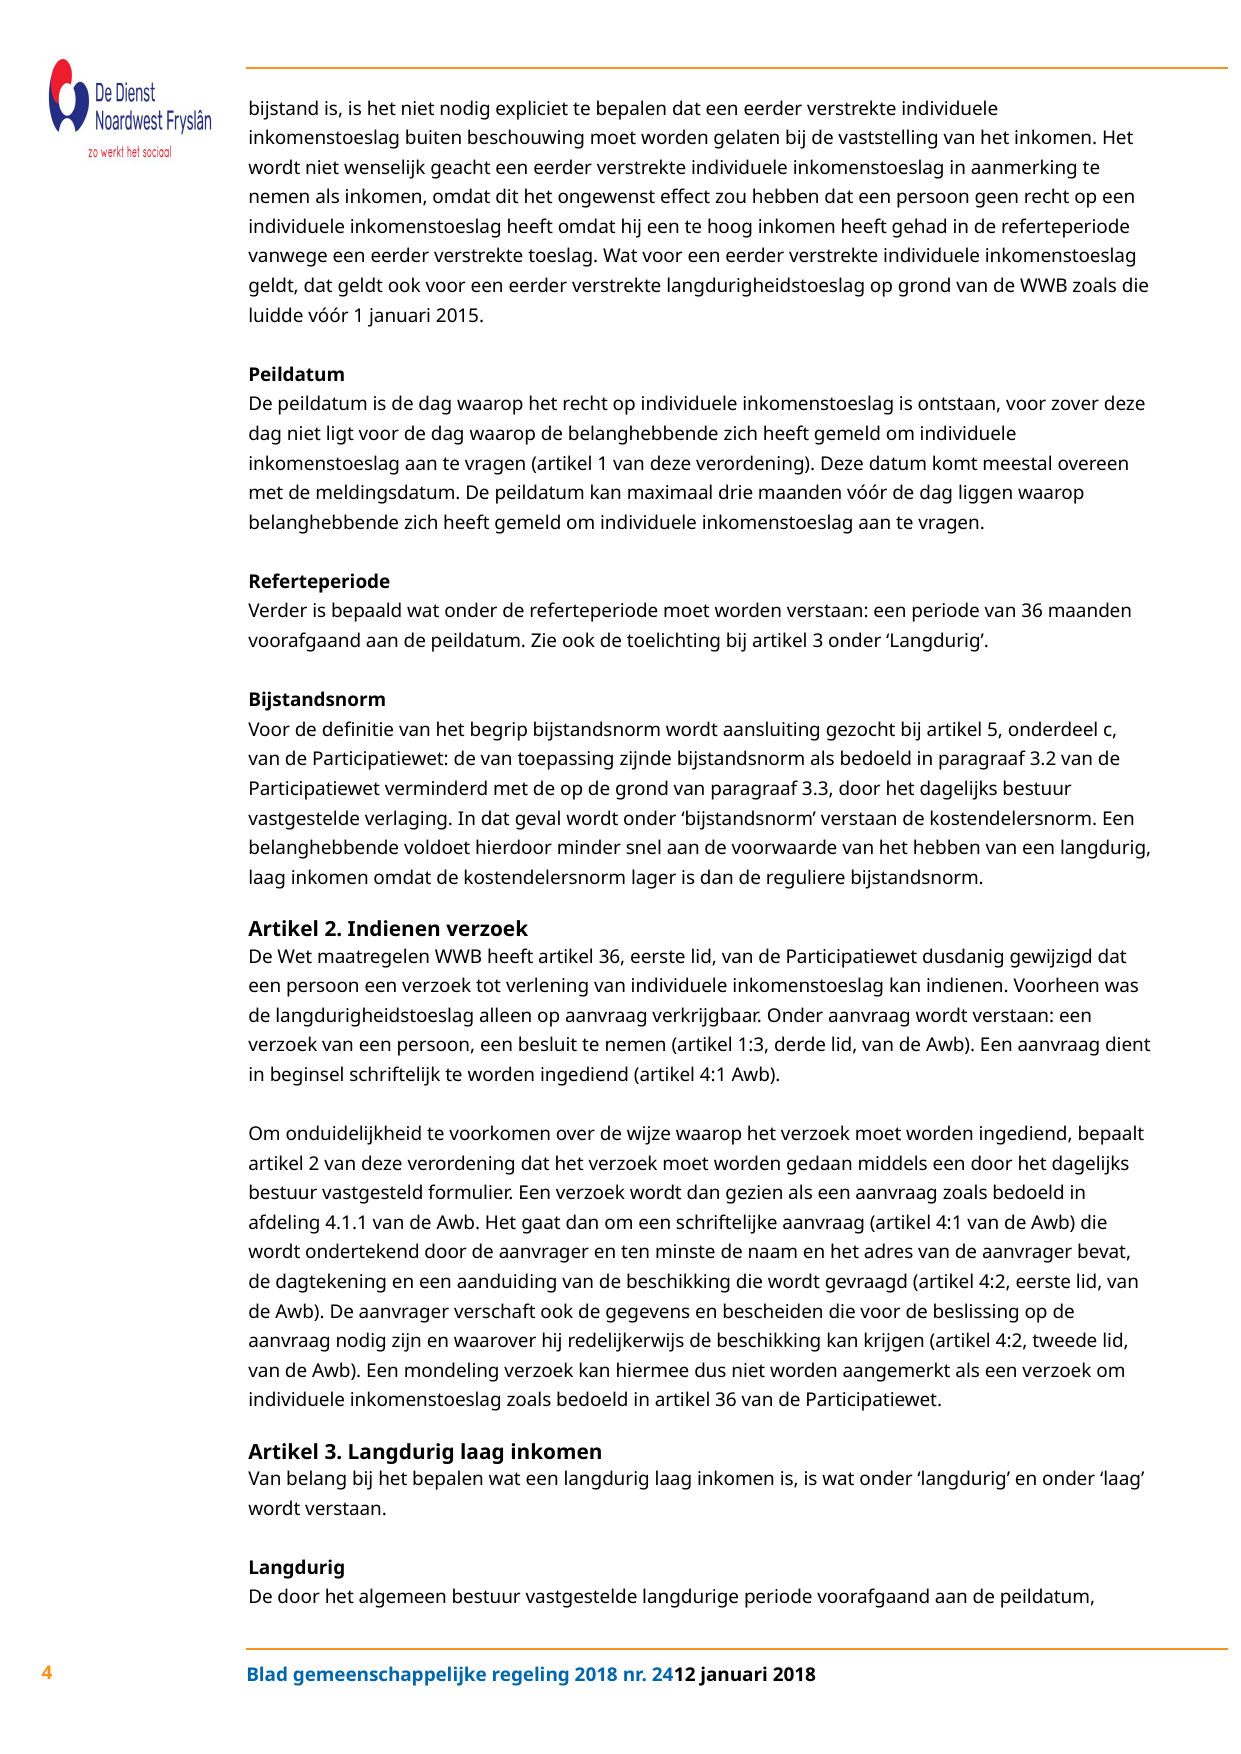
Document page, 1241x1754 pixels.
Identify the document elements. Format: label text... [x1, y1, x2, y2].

text bijstand is, is het niet nodig expliciet te bepalen dat een eerder verstrekte individuele inkomenstoeslag buiten beschouwing moet worden gelaten bij de vaststelling van het inkomen. Het wordt niet wenselijk geacht een eerder verstrekte individuele inkomenstoeslag in aanmerking te nemen als inkomen, omdat dit het ongewenst effect zou hebben dat een persoon geen recht op een individuele inkomenstoeslag heeft omdat hij een te hoog inkomen heeft gehad in de referteperiode vanwege een eerder verstrekte toeslag. Wat voor een eerder verstrekte individuele inkomenstoeslag geldt, dat geldt ook voor een eerder verstrekte langdurigheidstoeslag op grond van de WWB zoals die luidde vóór 1 januari 2015. [248, 95, 1152, 328]
text Langdurig [248, 1554, 1152, 1580]
text Om onduidelijkheid te voorkomen over de wijze waarop het verzoek moet worden ingediend, bepaalt artikel 2 van deze verordening dat het verzoek moet worden gedaan middels een door het dagelijks bestuur vastgesteld formulier. Een verzoek wordt dan gezien als een aanvraag zoals bedoeld in afdeling 4.1.1 van de Awb. Het gaat dan om een schriftelijke aanvraag (artikel 4:1 van de Awb) die wordt ondertekend door de aanvrager en ten minste de naam en het adres van de aanvrager bevat, de dagtekening en een aanduiding van de beschikking die wordt gevraagd (artikel 4:2, eerste lid, van de Awb). De aanvrager verschaft ook de gegevens en bescheiden die voor de beslissing op de aanvraag nodig zijn en waarover hij redelijkerwijs de beschikking kan krijgen (artikel 4:2, tweede lid, van de Awb). Een mondeling verzoek kan hiermee dus niet worden aangemerkt als een verzoek om individuele inkomenstoeslag zoals bedoeld in artikel 36 van de Participatiewet. [248, 1120, 1152, 1412]
text De Wet maatregelen WWB heeft artikel 36, eerste lid, van de Participatiewet dusdanig gewijzigd dat een persoon een verzoek tot verlening van individuele inkomenstoeslag kan indienen. Voorheen was de langdurigheidstoeslag alleen op aanvraag verkrijgbaar. Onder aanvraag wordt verstaan: een verzoek van een persoon, een besluit te nemen (artikel 1:3, derde lid, van de Awb). Een aanvraag dient in beginsel schriftelijk te worden ingediend (artikel 4:1 Awb). [248, 943, 1152, 1087]
text De peildatum is de dag waarop het recht op individuele inkomenstoeslag is ontstaan, voor zover deze dag niet ligt voor de dag waarop de belanghebbende zich heeft gemeld om individuele inkomenstoeslag aan te vragen (artikel 1 van deze verordening). Deze datum komt meestal overeen met de meldingsdatum. De peildatum kan maximaal drie maanden vóór de dag liggen waarop belanghebbende zich heeft gemeld om individuele inkomenstoeslag aan te vragen. [248, 391, 1152, 535]
picture [41, 47, 231, 172]
text Voor de definitie van het begrip bijstandsnorm wordt aansluiting gezocht bij artikel 5, onderdeel c, van de Participatiewet: de van toepassing zijnde bijstandsnorm als bedoeld in paragraaf 3.2 van de Participatiewet verminderd met de op de grond van paragraaf 3.3, door het dagelijks bestuur vastgestelde verlaging. In dat geval wordt onder ‘bijstandsnorm’ verstaan de kostendelersnorm. Een belanghebbende voldoet hierdoor minder snel aan de voorwaarde van het hebben van een langdurig, laag inkomen omdat de kostendelersnorm lager is dan de reguliere bijstandsnorm. [248, 716, 1152, 890]
text Artikel 3. Langdurig laag inkomen [248, 1437, 1152, 1465]
text Verder is bepaald wat onder de referteperiode moet worden verstaan: een periode van 36 maanden voorafgaand aan de peildatum. Zie ook de toelichting bij artikel 3 onder ‘Langdurig’. [248, 598, 1152, 653]
text De door het algemeen bestuur vastgestelde langdurige periode voorafgaand aan de peildatum, [248, 1584, 1152, 1609]
text Peildatum [248, 361, 1152, 387]
text Bijstandsnorm [248, 686, 1152, 712]
text Van belang bij het bepalen wat een langdurig laag inkomen is, is wat onder ‘langdurig’ en onder ‘laag’ wordt verstaan. [248, 1465, 1152, 1521]
text Referteperiode [248, 568, 1152, 594]
text Artikel 2. Indienen verzoek [248, 914, 1152, 943]
